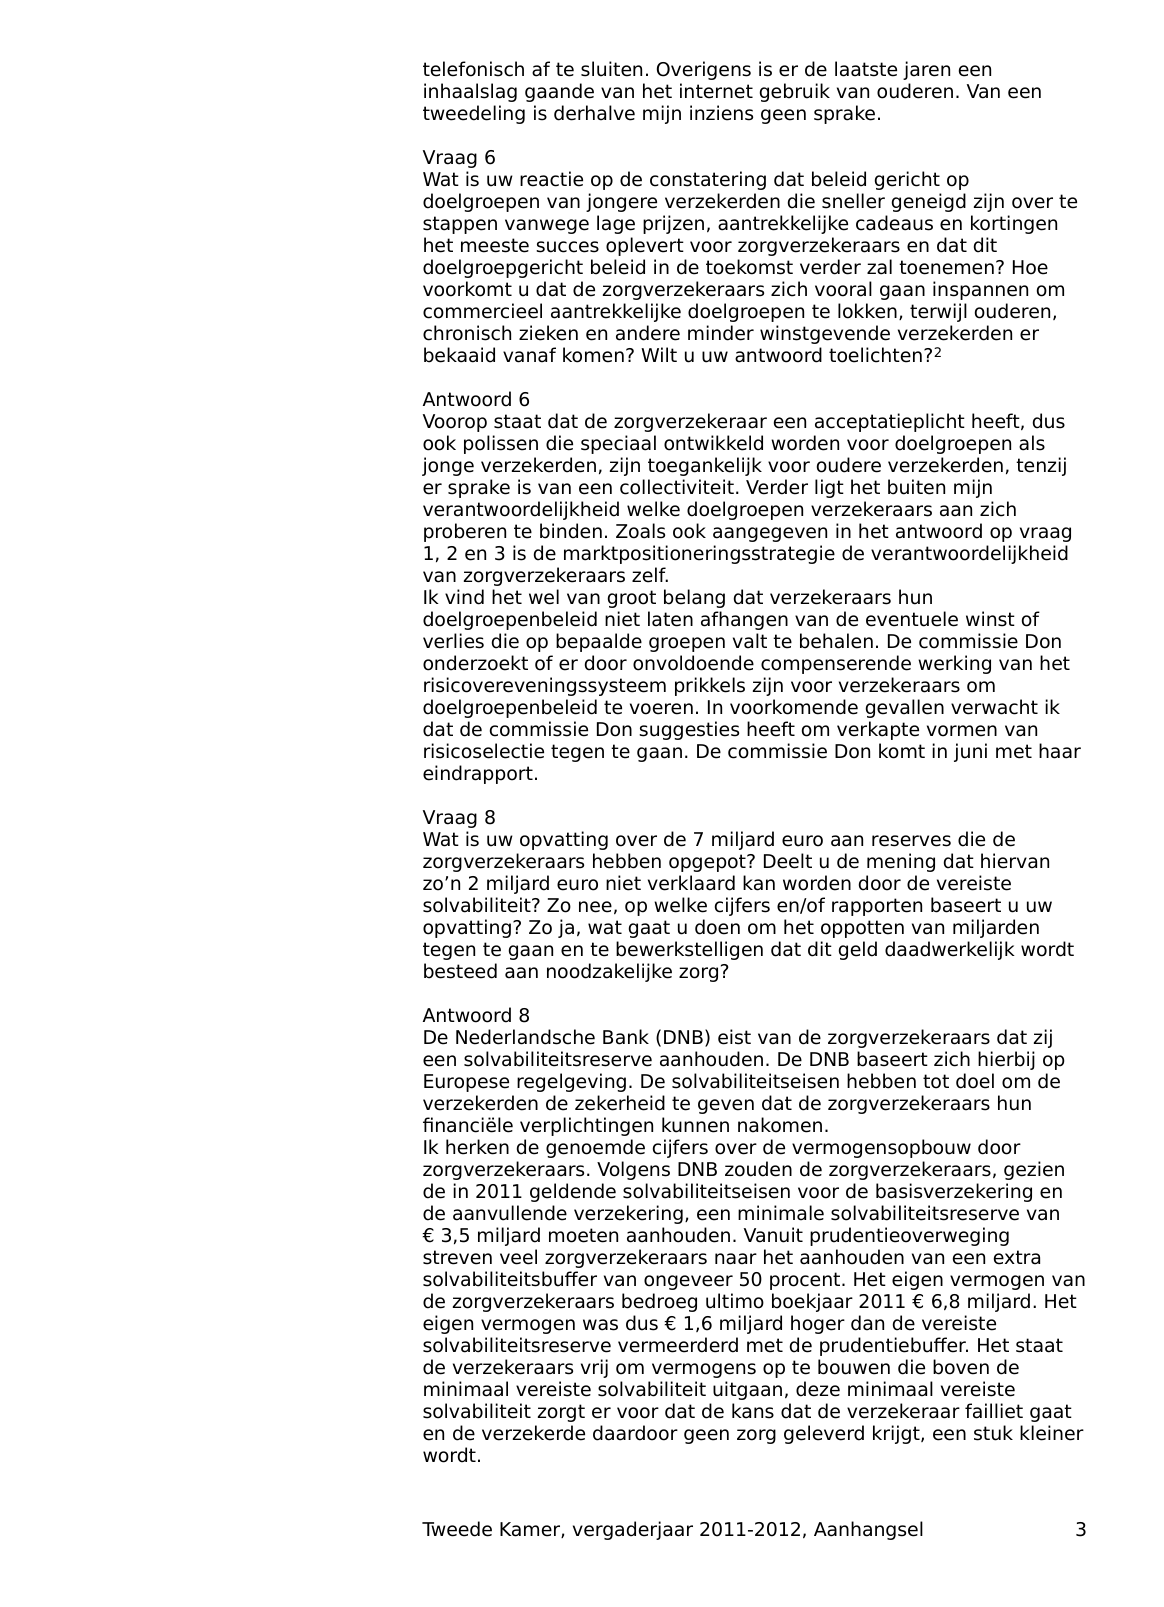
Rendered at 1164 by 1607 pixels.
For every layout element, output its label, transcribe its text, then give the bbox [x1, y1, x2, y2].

text Vraag 6 [422, 147, 1087, 169]
text Wat is uw opvatting over de 7 miljard euro aan reserves die de zorgverzekeraars hebben opgepot? Deelt u de mening dat hiervan zo’n 2 miljard euro niet verklaard kan worden door de vereiste solvabiliteit? Zo nee, op welke cijfers en/of rapporten baseert u uw opvatting? Zo ja, wat gaat u doen om het oppotten van miljarden tegen te gaan en te bewerkstelligen dat dit geld daadwerkelijk wordt besteed aan noodzakelijke zorg? [422, 829, 1087, 983]
text Ik vind het wel van groot belang dat verzekeraars hun doelgroepenbeleid niet laten afhangen van de eventuele winst of verlies die op bepaalde groepen valt te behalen. De commissie Don onderzoekt of er door onvoldoende compenserende werking van het risicovereveningssysteem prikkels zijn voor verzekeraars om doelgroepenbeleid te voeren. In voorkomende gevallen verwacht ik dat de commissie Don suggesties heeft om verkapte vormen van risicoselectie tegen te gaan. De commissie Don komt in juni met haar eindrapport. [422, 587, 1087, 785]
text Wat is uw reactie op de constatering dat beleid gericht op doelgroepen van jongere verzekerden die sneller geneigd zijn over te stappen vanwege lage prijzen, aantrekkelijke cadeaus en kortingen het meeste succes oplevert voor zorgverzekeraars en dat dit doelgroepgericht beleid in de toekomst verder zal toenemen? Hoe voorkomt u dat de zorgverzekeraars zich vooral gaan inspannen om commercieel aantrekkelijke doelgroepen te lokken, terwijl ouderen, chronisch zieken en andere minder winstgevende verzekerden er bekaaid vanaf komen? Wilt u uw antwoord toelichten?2 [422, 169, 1087, 367]
text Voorop staat dat de zorgverzekeraar een acceptatieplicht heeft, dus ook polissen die speciaal ontwikkeld worden voor doelgroepen als jonge verzekerden, zijn toegankelijk voor oudere verzekerden, tenzij er sprake is van een collectiviteit. Verder ligt het buiten mijn verantwoordelijkheid welke doelgroepen verzekeraars aan zich proberen te binden. Zoals ook aangegeven in het antwoord op vraag 1, 2 en 3 is de marktpositioneringsstrategie de verantwoordelijkheid van zorgverzekeraars zelf. [422, 411, 1087, 587]
text Antwoord 8 [422, 1005, 1087, 1027]
text Vraag 8 [422, 807, 1087, 829]
text Antwoord 6 [422, 389, 1087, 411]
text De Nederlandsche Bank (DNB) eist van de zorgverzekeraars dat zij een solvabiliteitsreserve aanhouden. De DNB baseert zich hierbij op Europese regelgeving. De solvabiliteitseisen hebben tot doel om de verzekerden de zekerheid te geven dat de zorgverzekeraars hun financiële verplichtingen kunnen nakomen. [422, 1027, 1087, 1137]
text telefonisch af te sluiten. Overigens is er de laatste jaren een inhaalslag gaande van het internet gebruik van ouderen. Van een tweedeling is derhalve mijn inziens geen sprake. [422, 59, 1087, 125]
text Ik herken de genoemde cijfers over de vermogensopbouw door zorgverzekeraars. Volgens DNB zouden de zorgverzekeraars, gezien de in 2011 geldende solvabiliteitseisen voor de basisverzekering en de aanvullende verzekering, een minimale solvabiliteitsreserve van € 3,5 miljard moeten aanhouden. Vanuit prudentieoverweging streven veel zorgverzekeraars naar het aanhouden van een extra solvabiliteitsbuffer van ongeveer 50 procent. Het eigen vermogen van de zorgverzekeraars bedroeg ultimo boekjaar 2011 € 6,8 miljard. Het eigen vermogen was dus € 1,6 miljard hoger dan de vereiste solvabiliteitsreserve vermeerderd met de prudentiebuffer. Het staat de verzekeraars vrij om vermogens op te bouwen die boven de minimaal vereiste solvabiliteit uitgaan, deze minimaal vereiste solvabiliteit zorgt er voor dat de kans dat de verzekeraar failliet gaat en de verzekerde daardoor geen zorg geleverd krijgt, een stuk kleiner wordt. [422, 1137, 1087, 1467]
